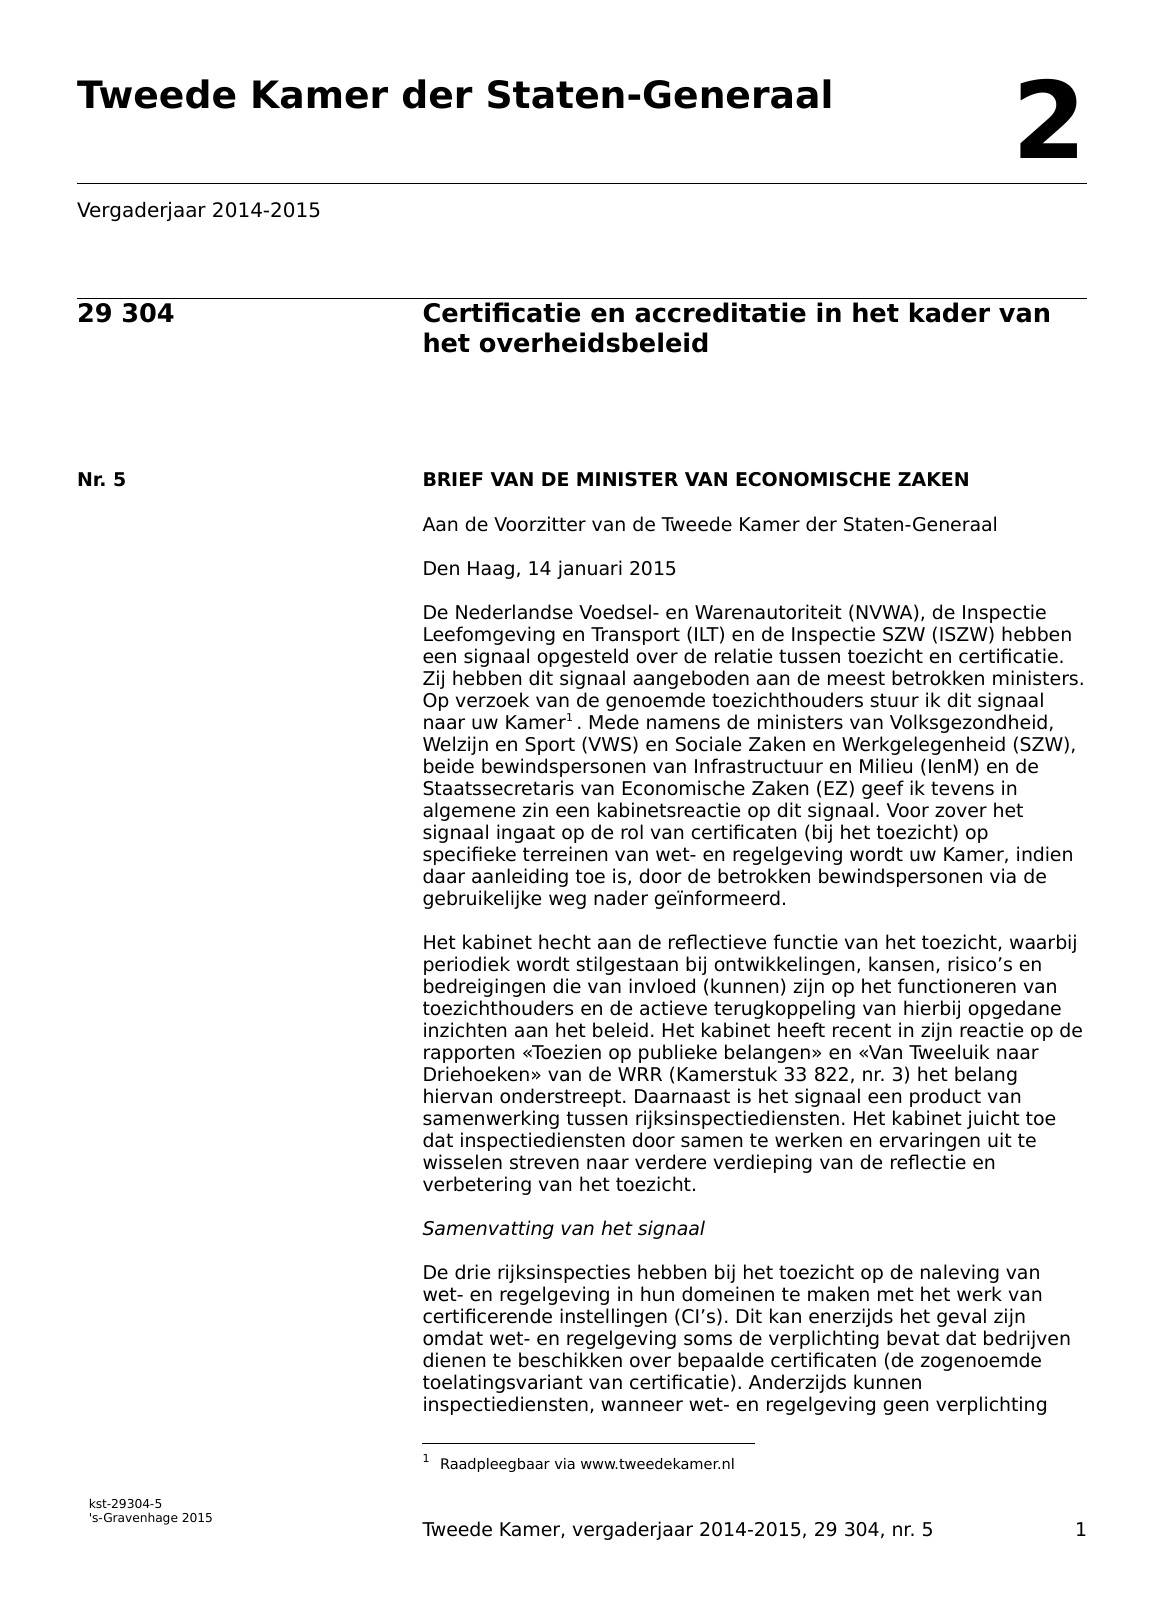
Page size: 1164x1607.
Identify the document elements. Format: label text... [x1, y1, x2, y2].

subtitle 29 304 Certificatie en accreditatie in het kader van het overheidsbeleid [77, 299, 1087, 358]
text Het kabinet hecht aan de reflectieve functie van het toezicht, waarbij periodiek wordt stilgestaan bij ontwikkelingen, kansen, risico’s en bedreigingen die van invloed (kunnen) zijn op het functioneren van toezichthouders en de actieve terugkoppeling van hierbij opgedane inzichten aan het beleid. Het kabinet heeft recent in zijn reactie op de rapporten «Toezien op publieke belangen» en «Van Tweeluik naar Driehoeken» van de WRR (Kamerstuk 33 822, nr. 3) het belang hiervan onderstreept. Daarnaast is het signaal een product van samenwerking tussen rijksinspectiediensten. Het kabinet juicht toe dat inspectiediensten door samen te werken en ervaringen uit te wisselen streven naar verdere verdieping van de reflectie en verbetering van het toezicht. [422, 932, 1087, 1196]
subtitle Nr. 5 BRIEF VAN DE MINISTER VAN ECONOMISCHE ZAKEN [77, 469, 1087, 491]
table_header Tweede Kamer der Staten-Generaal [77, 59, 886, 183]
table_header 2 [886, 59, 1087, 183]
text Raadpleegbaar via www.tweedekamer.nl [422, 1452, 1087, 1474]
text De Nederlandse Voedsel- en Warenautoriteit (NVWA), de Inspectie Leefomgeving en Transport (ILT) en de Inspectie SZW (ISZW) hebben een signaal opgesteld over de relatie tussen toezicht en certificatie. Zij hebben dit signaal aangeboden aan de meest betrokken ministers. Op verzoek van de genoemde toezichthouders stuur ik dit signaal naar uw Kamer. Mede namens de ministers van Volksgezondheid, Welzijn en Sport (VWS) en Sociale Zaken en Werkgelegenheid (SZW), beide bewindspersonen van Infrastructuur en Milieu (IenM) en de Staatssecretaris van Economische Zaken (EZ) geef ik tevens in algemene zin een kabinetsreactie op dit signaal. Voor zover het signaal ingaat op de rol van certificaten (bij het toezicht) op specifieke terreinen van wet- en regelgeving wordt uw Kamer, indien daar aanleiding toe is, door de betrokken bewindspersonen via de gebruikelijke weg nader geïnformeerd. [422, 602, 1087, 909]
text Den Haag, 14 januari 2015 [422, 558, 1087, 580]
subtitle Samenvatting van het signaal [422, 1218, 1087, 1240]
table_cell Vergaderjaar 2014-2015 [77, 184, 1087, 298]
text De drie rijksinspecties hebben bij het toezicht op de naleving van wet- en regelgeving in hun domeinen te maken met het werk van certificerende instellingen (CI’s). Dit kan enerzijds het geval zijn omdat wet- en regelgeving soms de verplichting bevat dat bedrijven dienen te beschikken over bepaalde certificaten (de zogenoemde toelatingsvariant van certificatie). Anderzijds kunnen inspectiediensten, wanneer wet- en regelgeving geen verplichting [422, 1262, 1087, 1416]
text Aan de Voorzitter van de Tweede Kamer der Staten-Generaal [422, 513, 1087, 536]
text kst-29304-5 [88, 1497, 323, 1511]
text 's-Gravenhage 2015 [88, 1511, 323, 1525]
